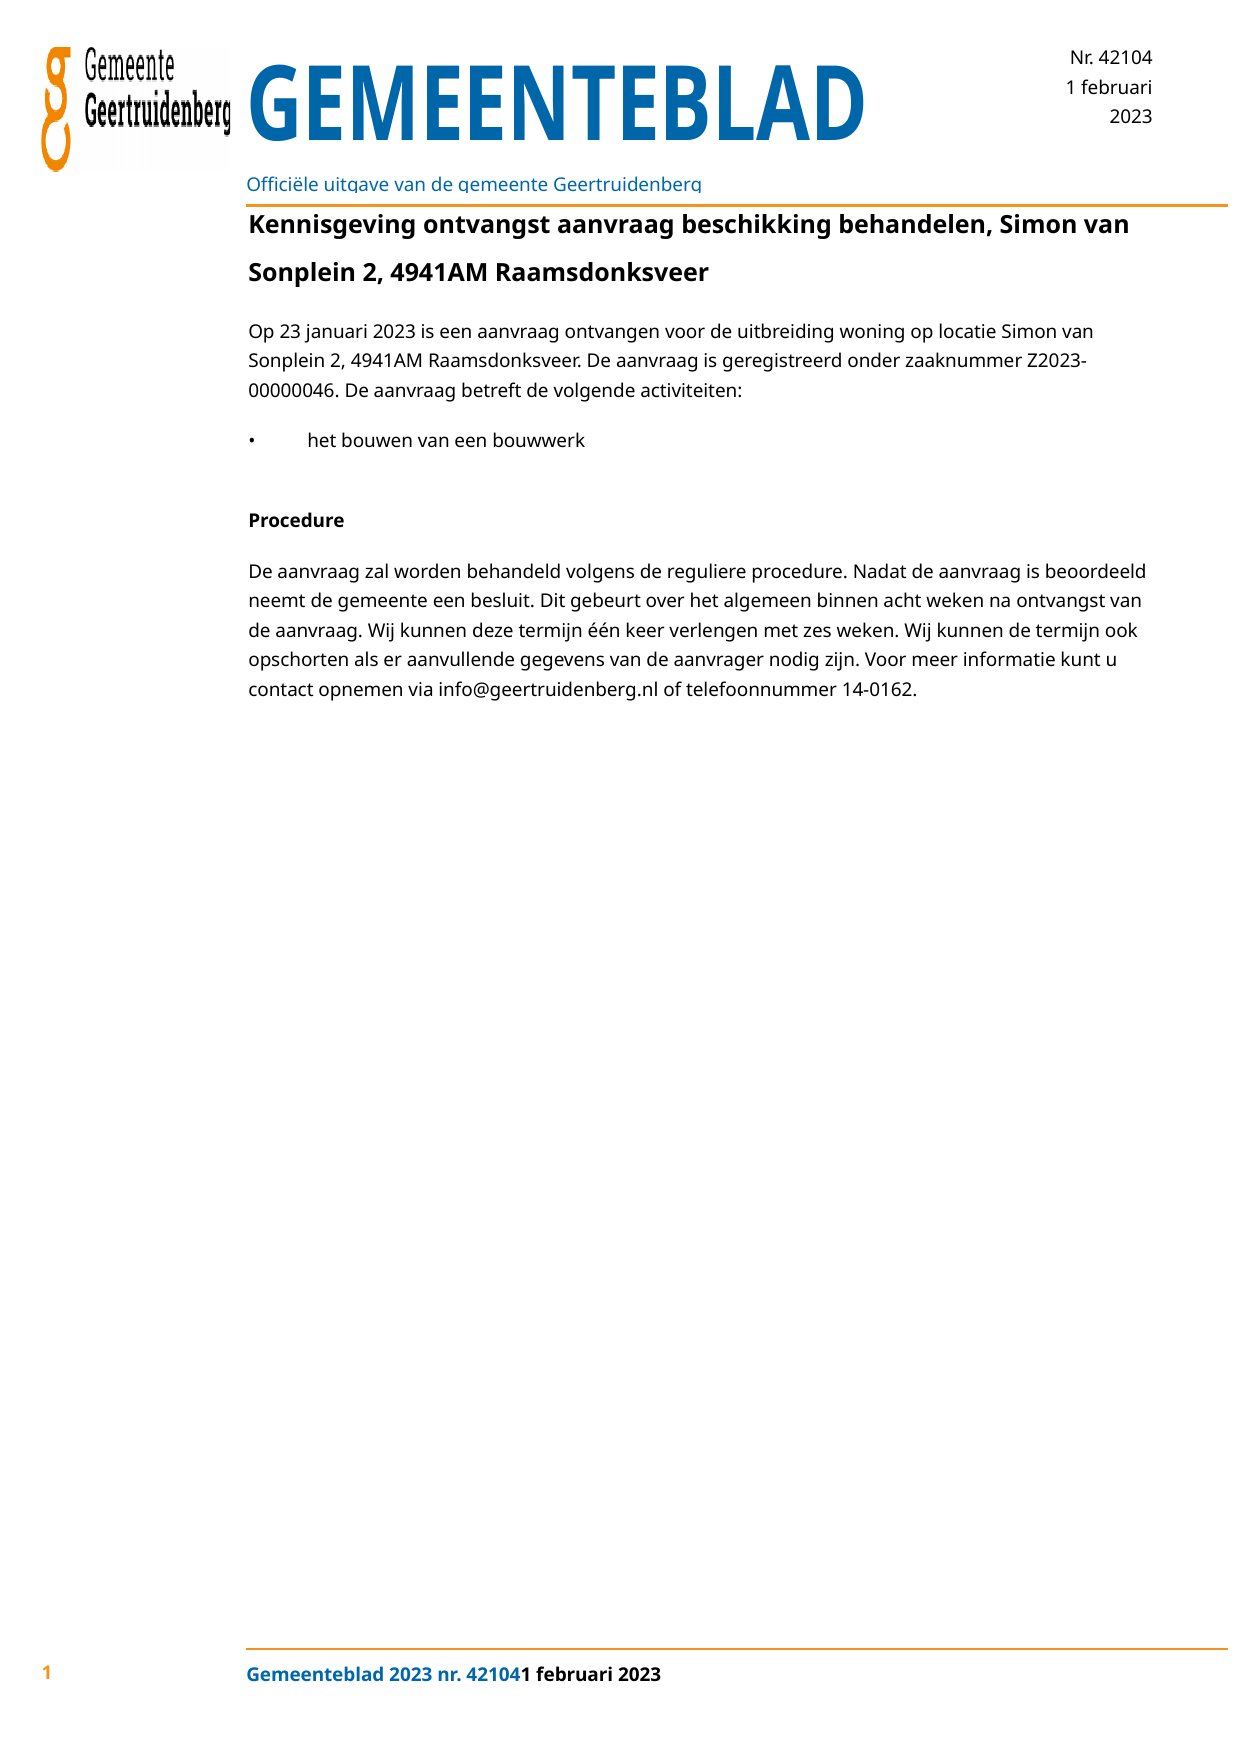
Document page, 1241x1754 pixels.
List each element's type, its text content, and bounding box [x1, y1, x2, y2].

text Procedure [248, 507, 1152, 533]
list het bouwen van een bouwwerk [248, 427, 1152, 453]
text De aanvraag zal worden behandeld volgens de reguliere procedure. Nadat de aanvraag is beoordeeld neemt de gemeente een besluit. Dit gebeurt over het algemeen binnen acht weken na ontvangst van de aanvraag. Wij kunnen deze termijn één keer verlengen met zes weken. Wij kunnen de termijn ook opschorten als er aanvullende gegevens van de aanvrager nodig zijn. Voor meer informatie kunt u contact opnemen via info@geertruidenberg.nl of telefoonnummer 14-0162. [248, 558, 1152, 702]
text Op 23 januari 2023 is een aanvraag ontvangen voor de uitbreiding woning op locatie Simon van Sonplein 2, 4941AM Raamsdonksveer. De aanvraag is geregistreerd onder zaaknummer Z2023-00000046. De aanvraag betreft de volgende activiteiten: [248, 318, 1152, 403]
picture [41, 47, 231, 172]
text Kennisgeving ontvangst aanvraag beschikking behandelen, Simon van Sonplein 2, 4941AM Raamsdonksveer [248, 207, 1152, 288]
